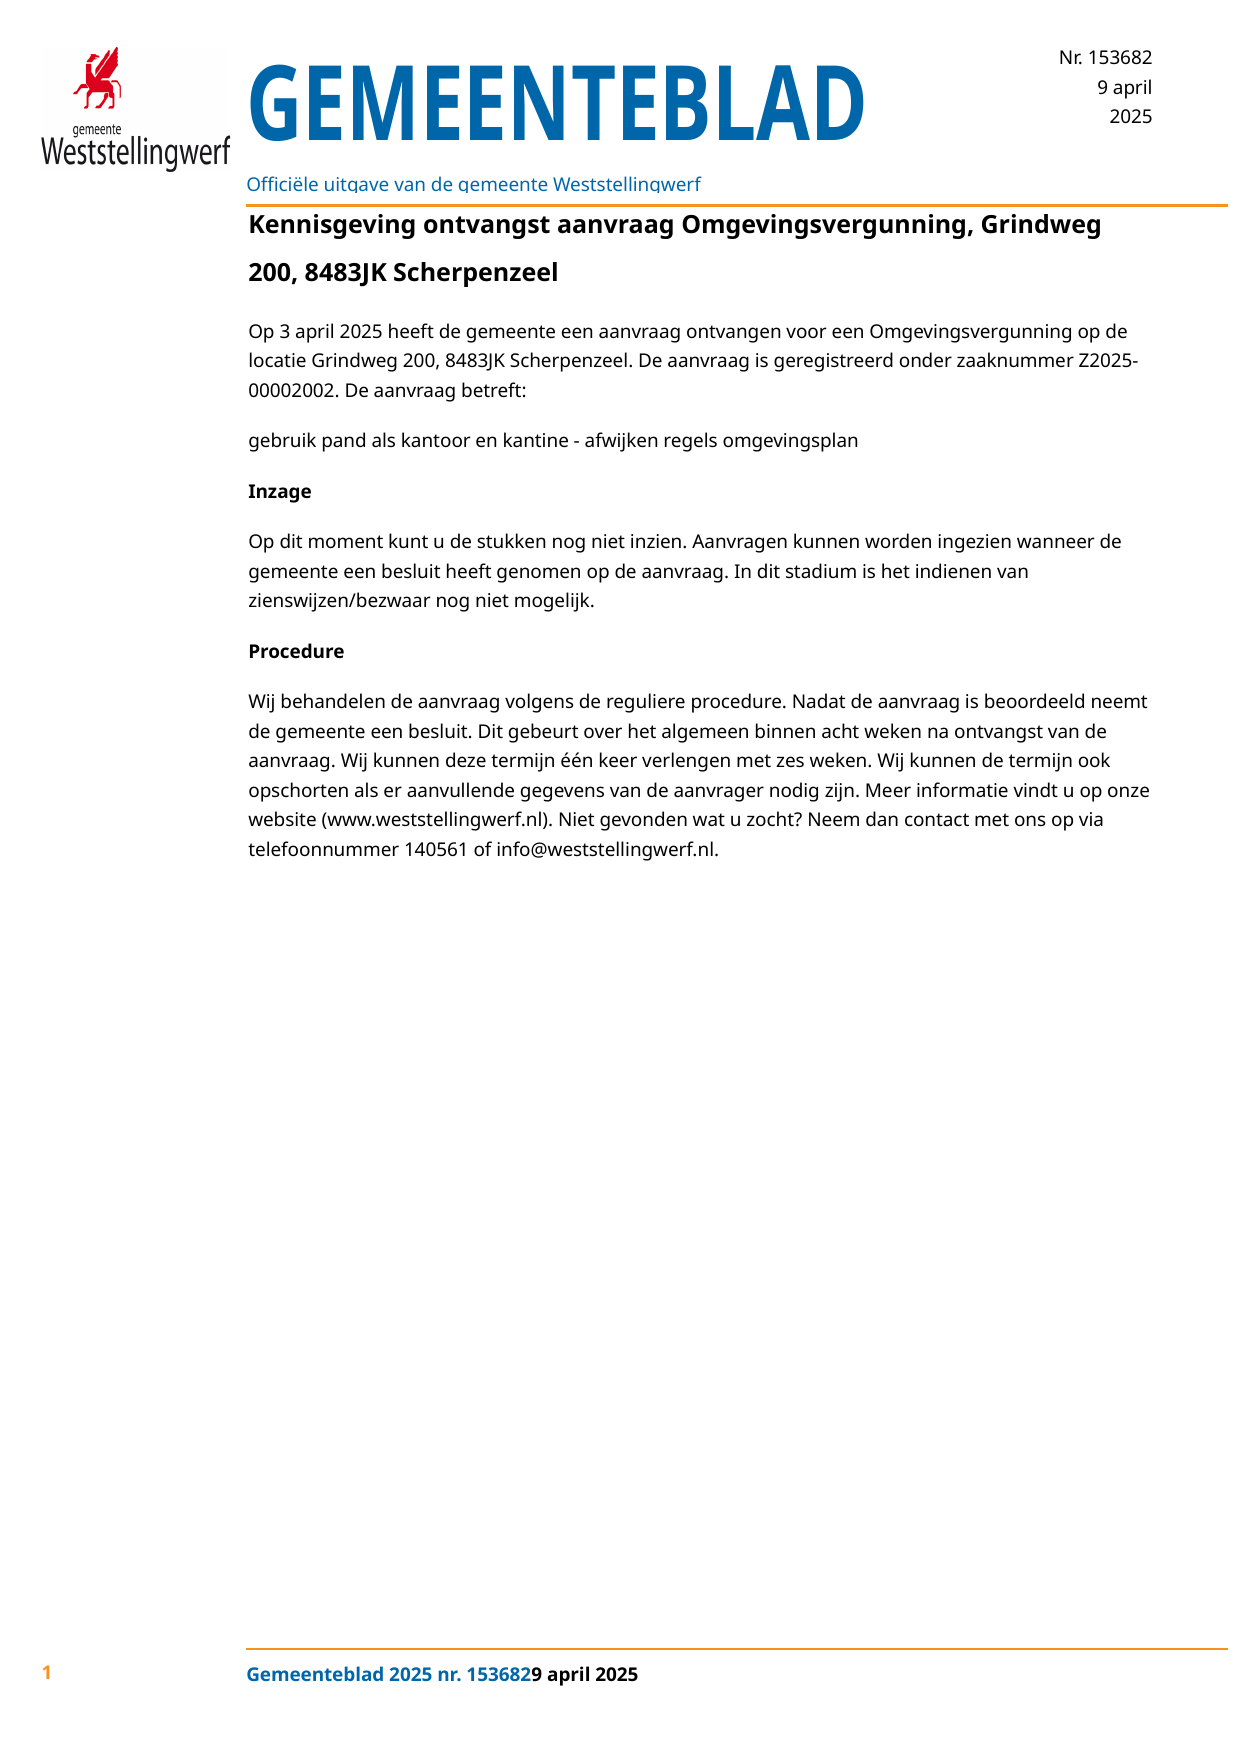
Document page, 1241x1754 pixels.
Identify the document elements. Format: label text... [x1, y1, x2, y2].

text Wij behandelen de aanvraag volgens de reguliere procedure. Nadat de aanvraag is beoordeeld neemt de gemeente een besluit. Dit gebeurt over het algemeen binnen acht weken na ontvangst van de aanvraag. Wij kunnen deze termijn één keer verlengen met zes weken. Wij kunnen de termijn ook opschorten als er aanvullende gegevens van de aanvrager nodig zijn. Meer informatie vindt u op onze website (www.weststellingwerf.nl). Niet gevonden wat u zocht? Neem dan contact met ons op via telefoonnummer 140561 of info@weststellingwerf.nl. [248, 688, 1152, 862]
text gebruik pand als kantoor en kantine - afwijken regels omgevingsplan [248, 427, 1152, 453]
text Op dit moment kunt u de stukken nog niet inzien. Aanvragen kunnen worden ingezien wanneer de gemeente een besluit heeft genomen op de aanvraag. In dit stadium is het indienen van zienswijzen/bezwaar nog niet mogelijk. [248, 528, 1152, 613]
text Kennisgeving ontvangst aanvraag Omgevingsvergunning, Grindweg 200, 8483JK Scherpenzeel [248, 207, 1152, 288]
text Procedure [248, 638, 1152, 664]
text Inzage [248, 478, 1152, 504]
picture [41, 47, 231, 172]
text Op 3 april 2025 heeft de gemeente een aanvraag ontvangen voor een Omgevingsvergunning op de locatie Grindweg 200, 8483JK Scherpenzeel. De aanvraag is geregistreerd onder zaaknummer Z2025-00002002. De aanvraag betreft: [248, 318, 1152, 403]
